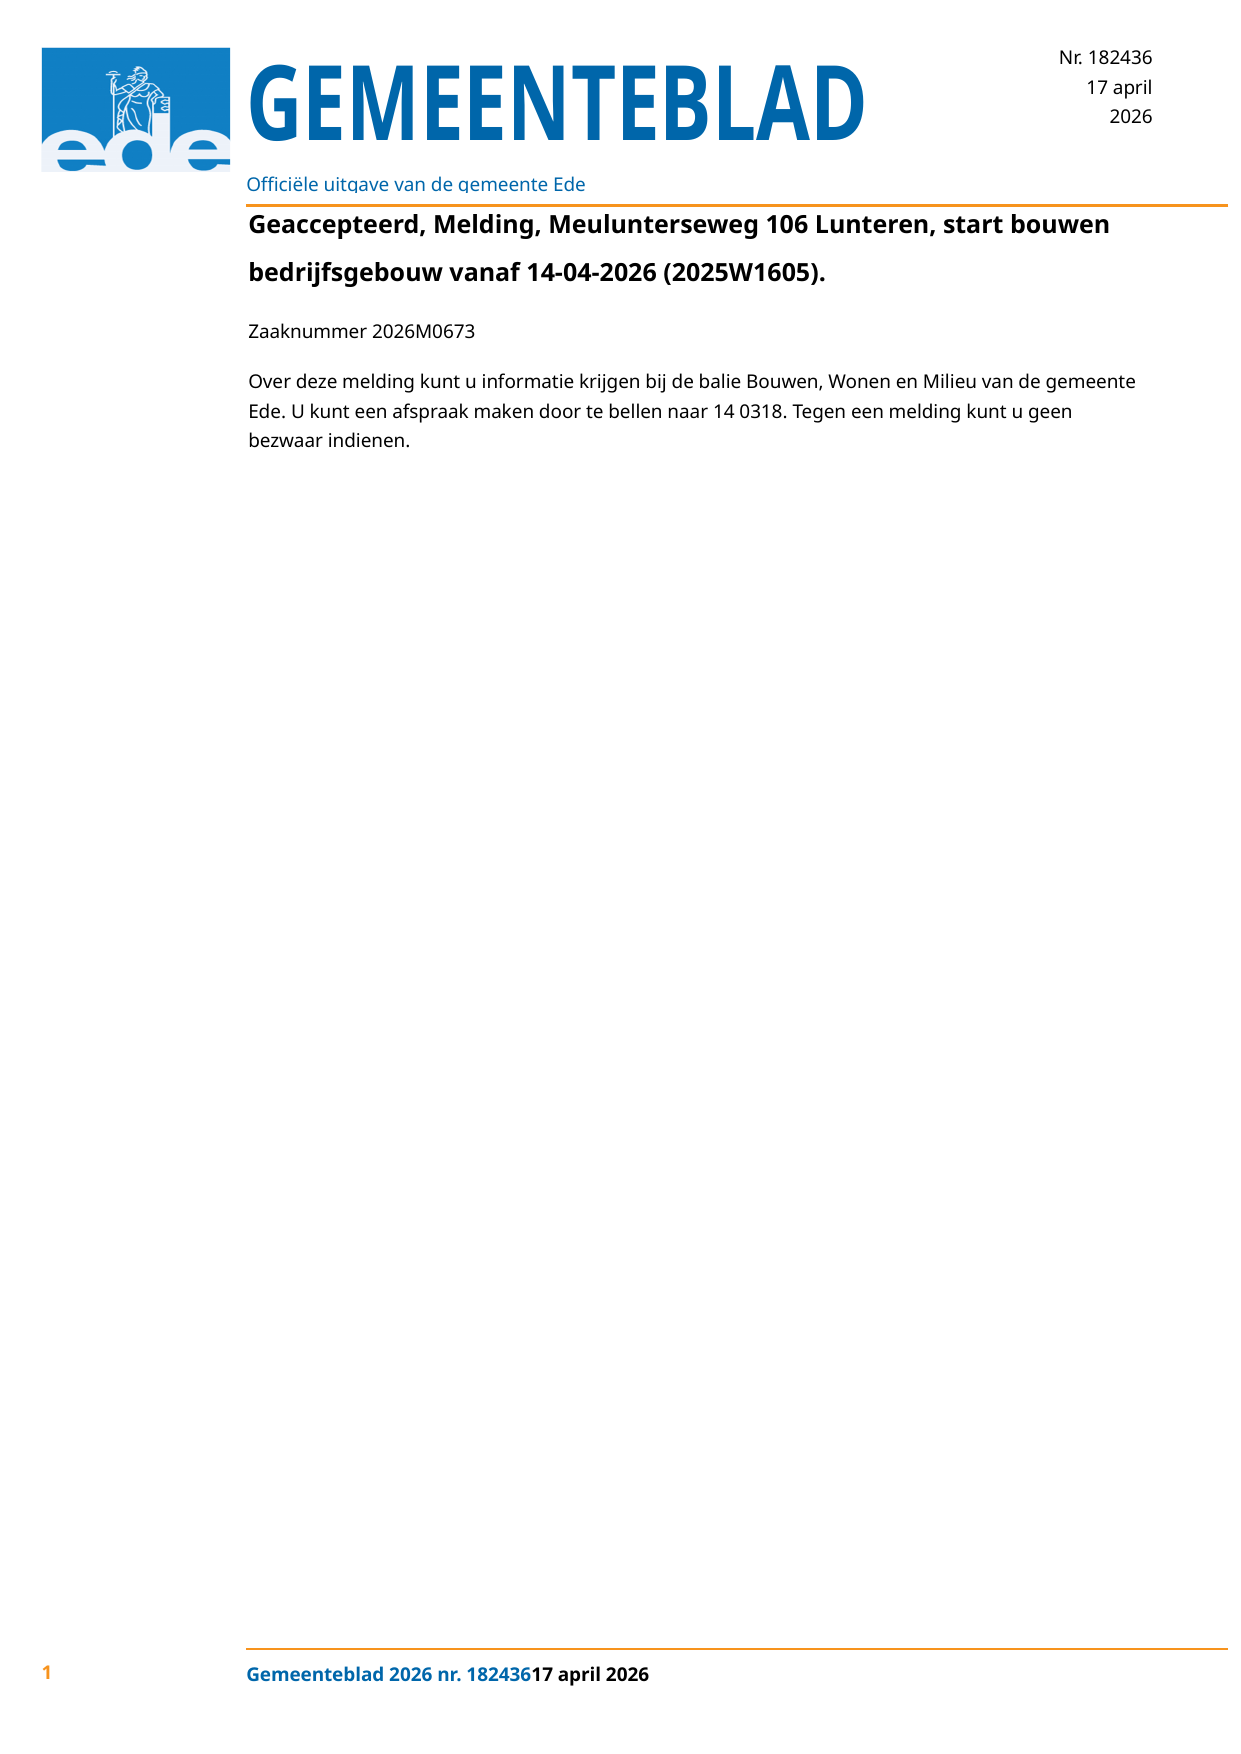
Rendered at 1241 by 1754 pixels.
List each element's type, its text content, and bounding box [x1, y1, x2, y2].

text Over deze melding kunt u informatie krijgen bij de balie Bouwen, Wonen en Milieu van de gemeente Ede. U kunt een afspraak maken door te bellen naar 14 0318. Tegen een melding kunt u geen bezwaar indienen. [248, 368, 1152, 453]
text Zaaknummer 2026M0673 [248, 318, 1152, 344]
picture [41, 47, 231, 172]
text Geaccepteerd, Melding, Meulunterseweg 106 Lunteren, start bouwen bedrijfsgebouw vanaf 14-04-2026 (2025W1605). [248, 207, 1152, 288]
